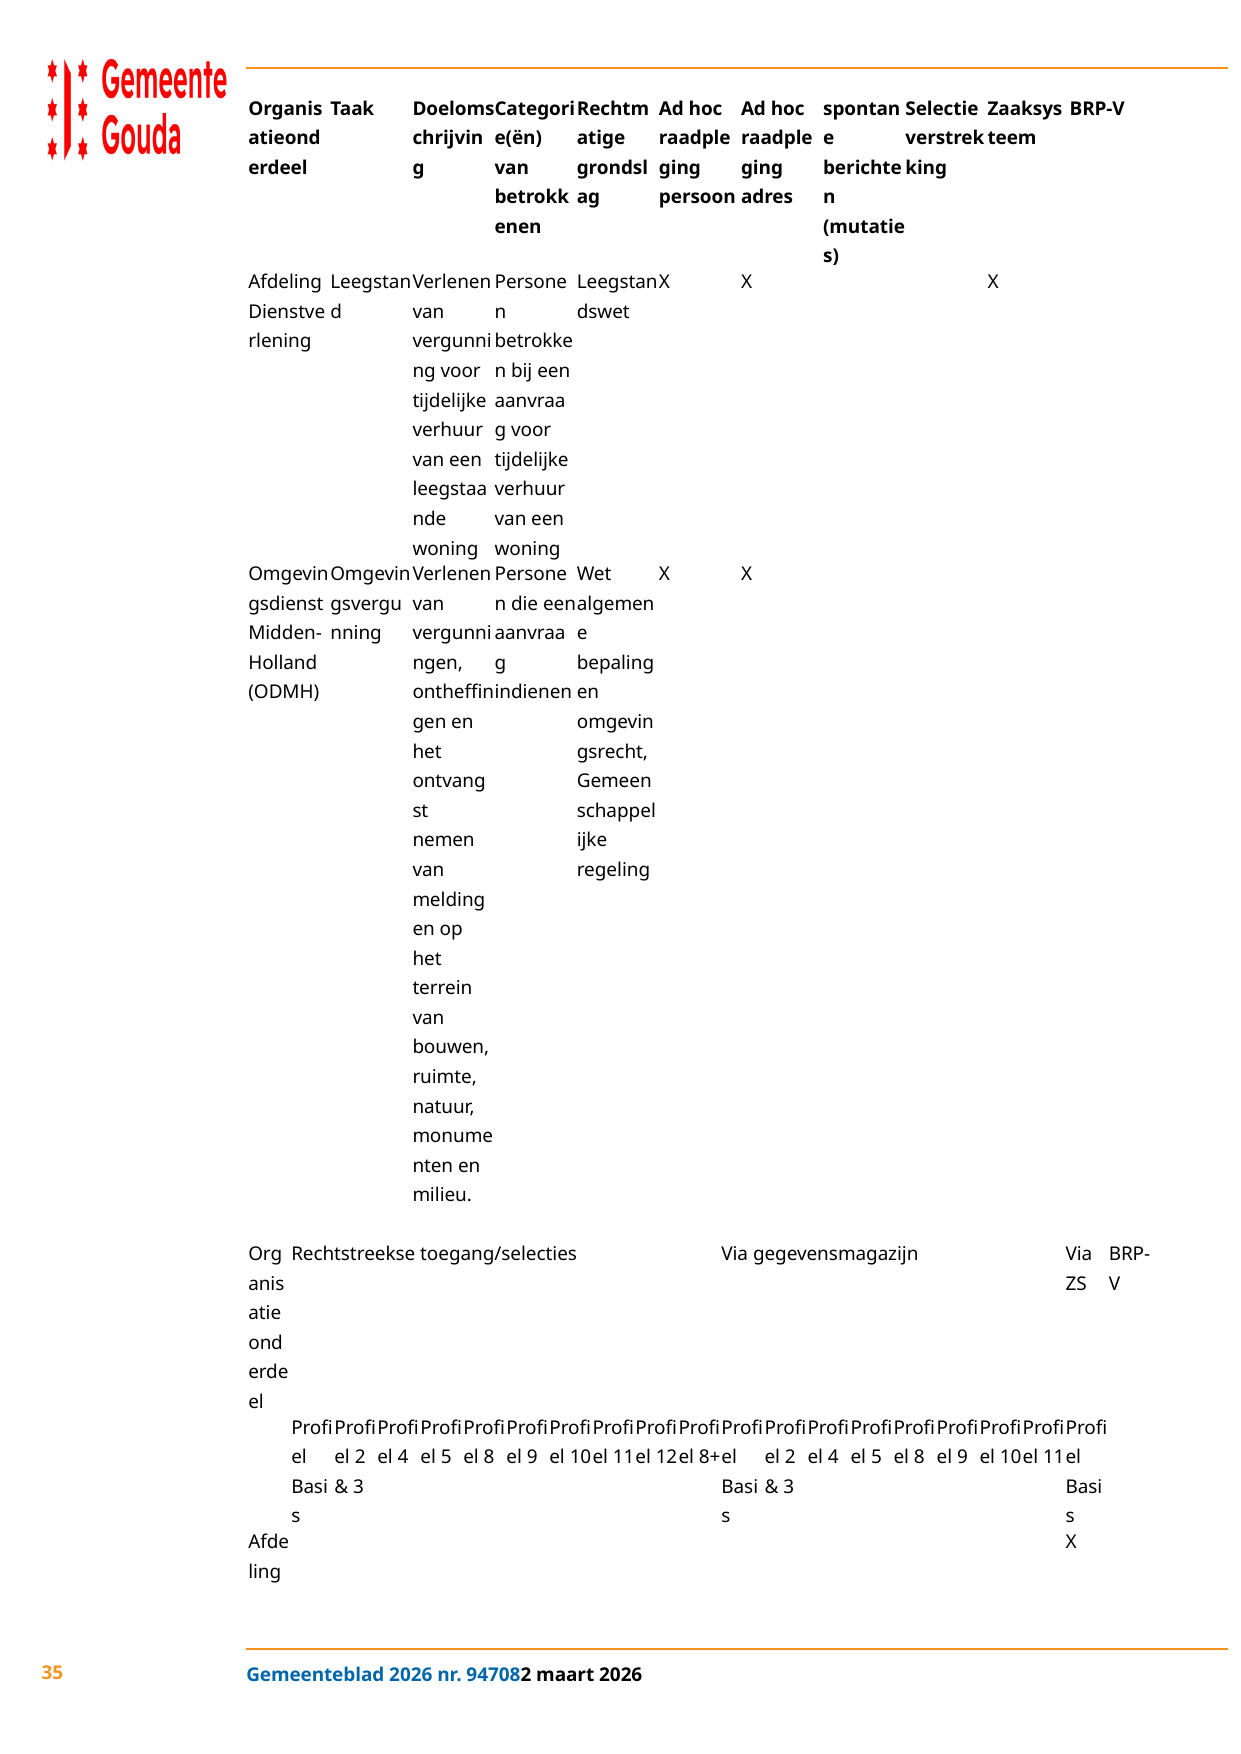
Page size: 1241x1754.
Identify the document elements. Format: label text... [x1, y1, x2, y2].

table_cell Profiel 2 & 3 [334, 1414, 377, 1528]
table_cell Profiel Basis [721, 1414, 764, 1528]
table_cell [1069, 269, 1152, 560]
table_cell [905, 560, 987, 1207]
table_cell Afdeling [248, 1529, 291, 1584]
table_cell [893, 1529, 936, 1584]
table_cell Profiel 5 [420, 1414, 463, 1528]
table_cell Afdeling Dienstverlening [248, 269, 330, 560]
table_cell Profiel 4 [377, 1414, 420, 1528]
table_header Selectieverstrekking [905, 95, 987, 268]
table_cell Profiel 8+ [678, 1414, 721, 1528]
table_cell Wet algemene bepalingen omgevingsrecht, Gemeenschappelijke regeling [577, 560, 659, 1207]
table_cell [291, 1529, 334, 1584]
table_cell [823, 560, 905, 1207]
table_cell [823, 269, 905, 560]
table_cell [334, 1529, 377, 1584]
table_cell [936, 1529, 979, 1584]
table_header Rechtmatige grondslag [577, 95, 659, 268]
table_cell X [741, 560, 823, 1207]
table_header Organisatieonderdeel [248, 1240, 291, 1414]
table_cell [1069, 560, 1152, 1207]
table_cell X [1065, 1529, 1108, 1584]
table_cell Profiel 11 [1023, 1414, 1065, 1528]
table_cell Profiel 11 [592, 1414, 635, 1528]
table_cell [377, 1529, 420, 1584]
table_cell Personen betrokken bij een aanvraag voor tijdelijke verhuur van een woning [494, 269, 577, 560]
table_cell [678, 1529, 721, 1584]
table_cell [721, 1529, 764, 1584]
table_cell Verlenen van vergunning voor tijdelijke verhuur van een leegstaande woning [412, 269, 494, 560]
table_cell X [741, 269, 823, 560]
table_cell [420, 1529, 463, 1584]
table_cell [549, 1529, 592, 1584]
table_cell [635, 1529, 678, 1584]
table_cell Profiel 12 [635, 1414, 678, 1528]
table_header Zaaksysteem [987, 95, 1069, 268]
table_header BRP-V [1109, 1240, 1152, 1414]
table_cell Profiel Basis [291, 1414, 334, 1528]
table_cell Profiel 10 [979, 1414, 1022, 1528]
table_cell [248, 1414, 291, 1528]
table_header Doelomschrijving [412, 95, 494, 268]
table_cell Profiel 4 [807, 1414, 850, 1528]
table_cell [987, 560, 1069, 1207]
table_cell [463, 1529, 506, 1584]
table_cell Omgevingsvergunning [330, 560, 412, 1207]
table_cell Leegstand [330, 269, 412, 560]
table_header Rechtstreekse toegang/selecties [291, 1240, 721, 1414]
table_cell [1109, 1529, 1152, 1584]
table_cell [979, 1529, 1022, 1584]
table_cell Profiel 8 [893, 1414, 936, 1528]
table_header Ad hoc raadpleging persoon [659, 95, 741, 268]
table_cell Profiel Basis [1065, 1414, 1108, 1528]
picture [41, 47, 231, 172]
table_cell [1023, 1529, 1065, 1584]
table_cell Verlenen van vergunningen, ontheffingen en het ontvangst nemen van meldingen op het terrein van bouwen, ruimte, natuur, monumenten en milieu. [412, 560, 494, 1207]
table_header Ad hoc raadpleging adres [741, 95, 823, 268]
table_cell [764, 1529, 807, 1584]
table_header Via ZS [1065, 1240, 1108, 1414]
table_header spontane berichten (mutaties) [823, 95, 905, 268]
table_header Organisatieonderdeel [248, 95, 330, 268]
table_cell Profiel 5 [850, 1414, 893, 1528]
table_header Categorie(ën) van betrokkenen [494, 95, 577, 268]
table_cell Personen die een aanvraag indienen [494, 560, 577, 1207]
table_cell [905, 269, 987, 560]
table_cell Profiel 9 [936, 1414, 979, 1528]
table_cell [506, 1529, 549, 1584]
table_cell Profiel 8 [463, 1414, 506, 1528]
table_cell Profiel 9 [506, 1414, 549, 1528]
table_cell [807, 1529, 850, 1584]
table_cell [592, 1529, 635, 1584]
table_header BRP-V [1069, 95, 1152, 268]
table_cell Profiel 2 & 3 [764, 1414, 807, 1528]
table_cell [1109, 1414, 1152, 1528]
table_cell X [659, 560, 741, 1207]
table_cell X [659, 269, 741, 560]
table_cell Omgevingsdienst Midden-Holland (ODMH) [248, 560, 330, 1207]
table_cell X [987, 269, 1069, 560]
table_cell Profiel 10 [549, 1414, 592, 1528]
table_cell Leegstandswet [577, 269, 659, 560]
table_cell [850, 1529, 893, 1584]
table_header Taak [330, 95, 412, 268]
table_header Via gegevensmagazijn [721, 1240, 1065, 1414]
